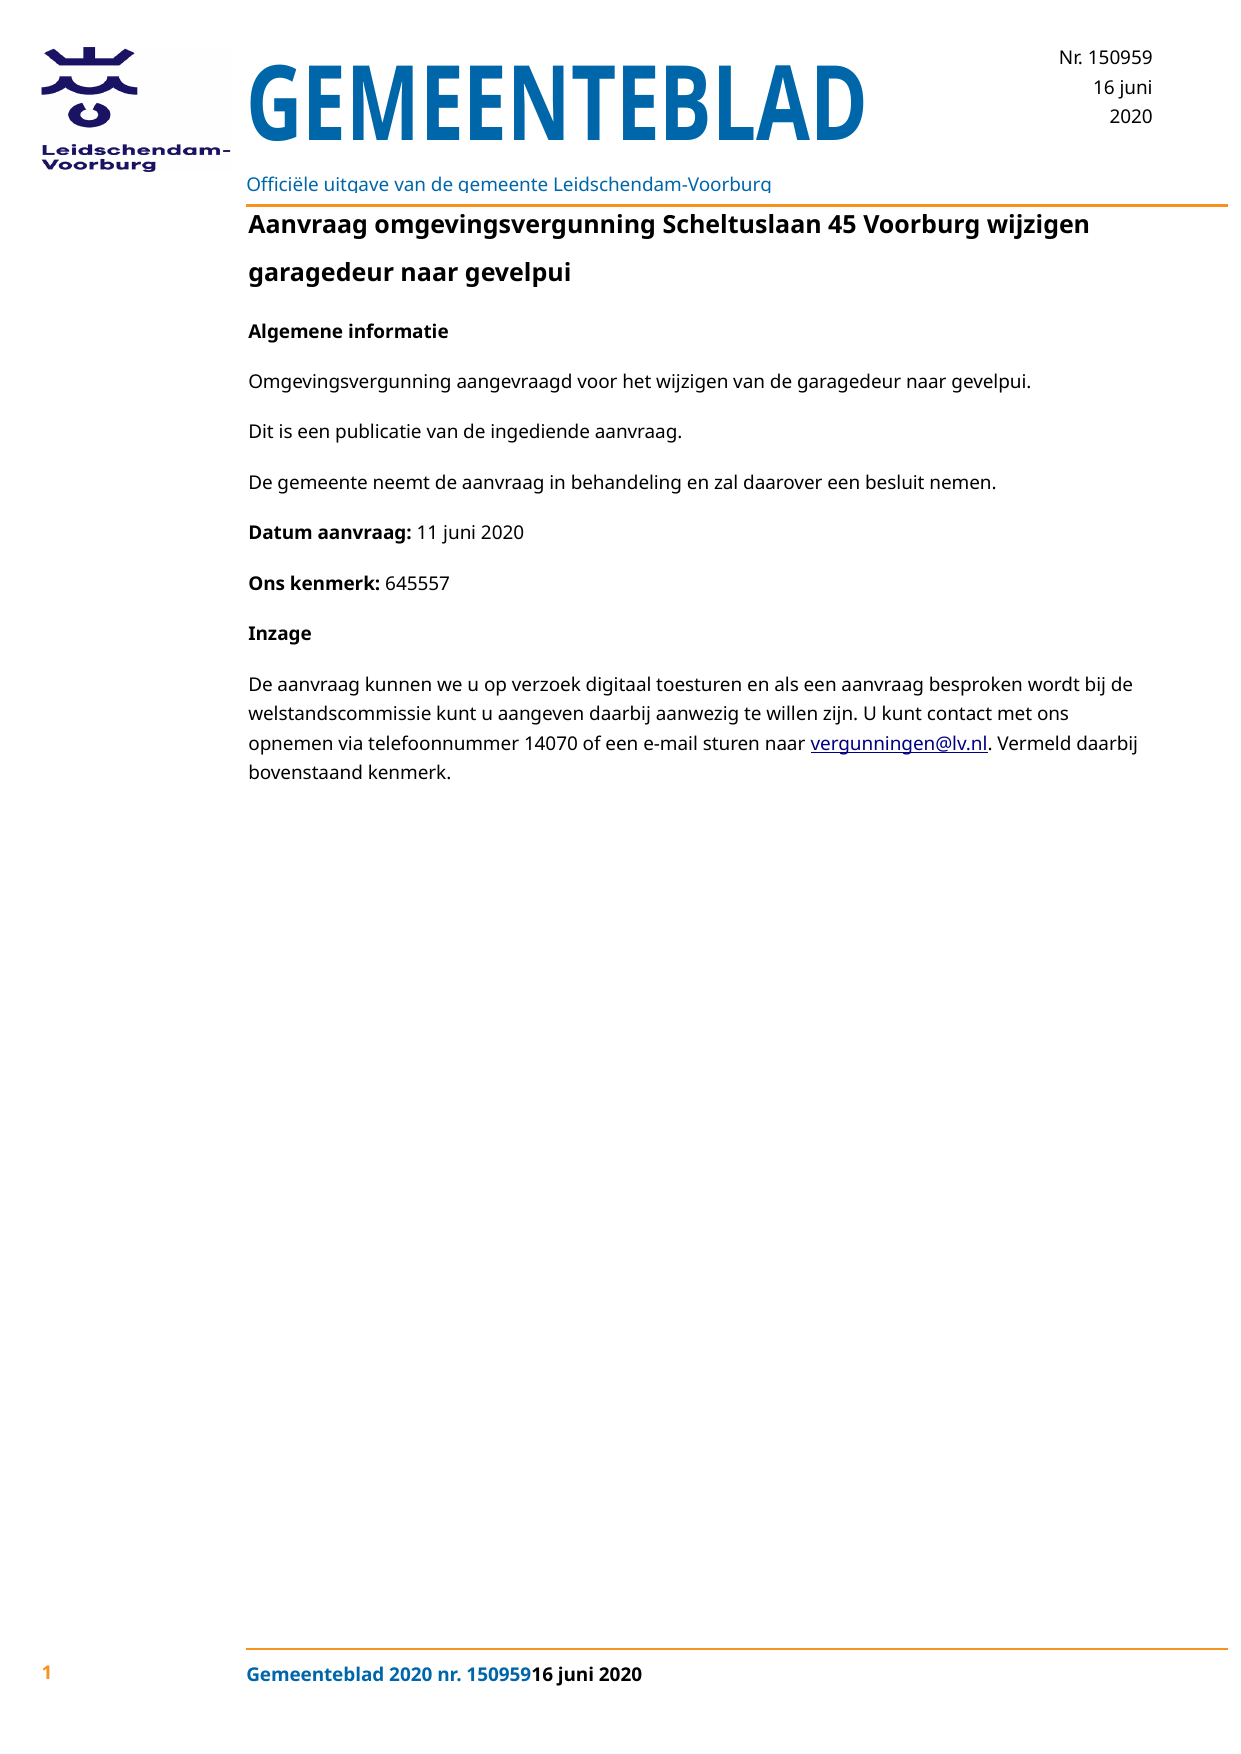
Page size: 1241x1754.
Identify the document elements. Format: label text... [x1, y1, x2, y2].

text Datum aanvraag: 11 juni 2020 [248, 519, 1152, 545]
text Omgevingsvergunning aangevraagd voor het wijzigen van de garagedeur naar gevelpui. [248, 368, 1152, 394]
text Aanvraag omgevingsvergunning Scheltuslaan 45 Voorburg wijzigen garagedeur naar gevelpui [248, 207, 1152, 288]
text Algemene informatie [248, 318, 1152, 344]
text De gemeente neemt de aanvraag in behandeling en zal daarover een besluit nemen. [248, 469, 1152, 495]
text Ons kenmerk: 645557 [248, 570, 1152, 596]
text De aanvraag kunnen we u op verzoek digitaal toesturen en als een aanvraag besproken wordt bij de welstandscommissie kunt u aangeven daarbij aanwezig te willen zijn. U kunt contact met ons opnemen via telefoonnummer 14070 of een e-mail sturen naar vergunningen@lv.nl. Vermeld daarbij bovenstaand kenmerk. [248, 671, 1152, 785]
text Dit is een publicatie van de ingediende aanvraag. [248, 419, 1152, 444]
picture [41, 47, 231, 172]
text Inzage [248, 620, 1152, 646]
